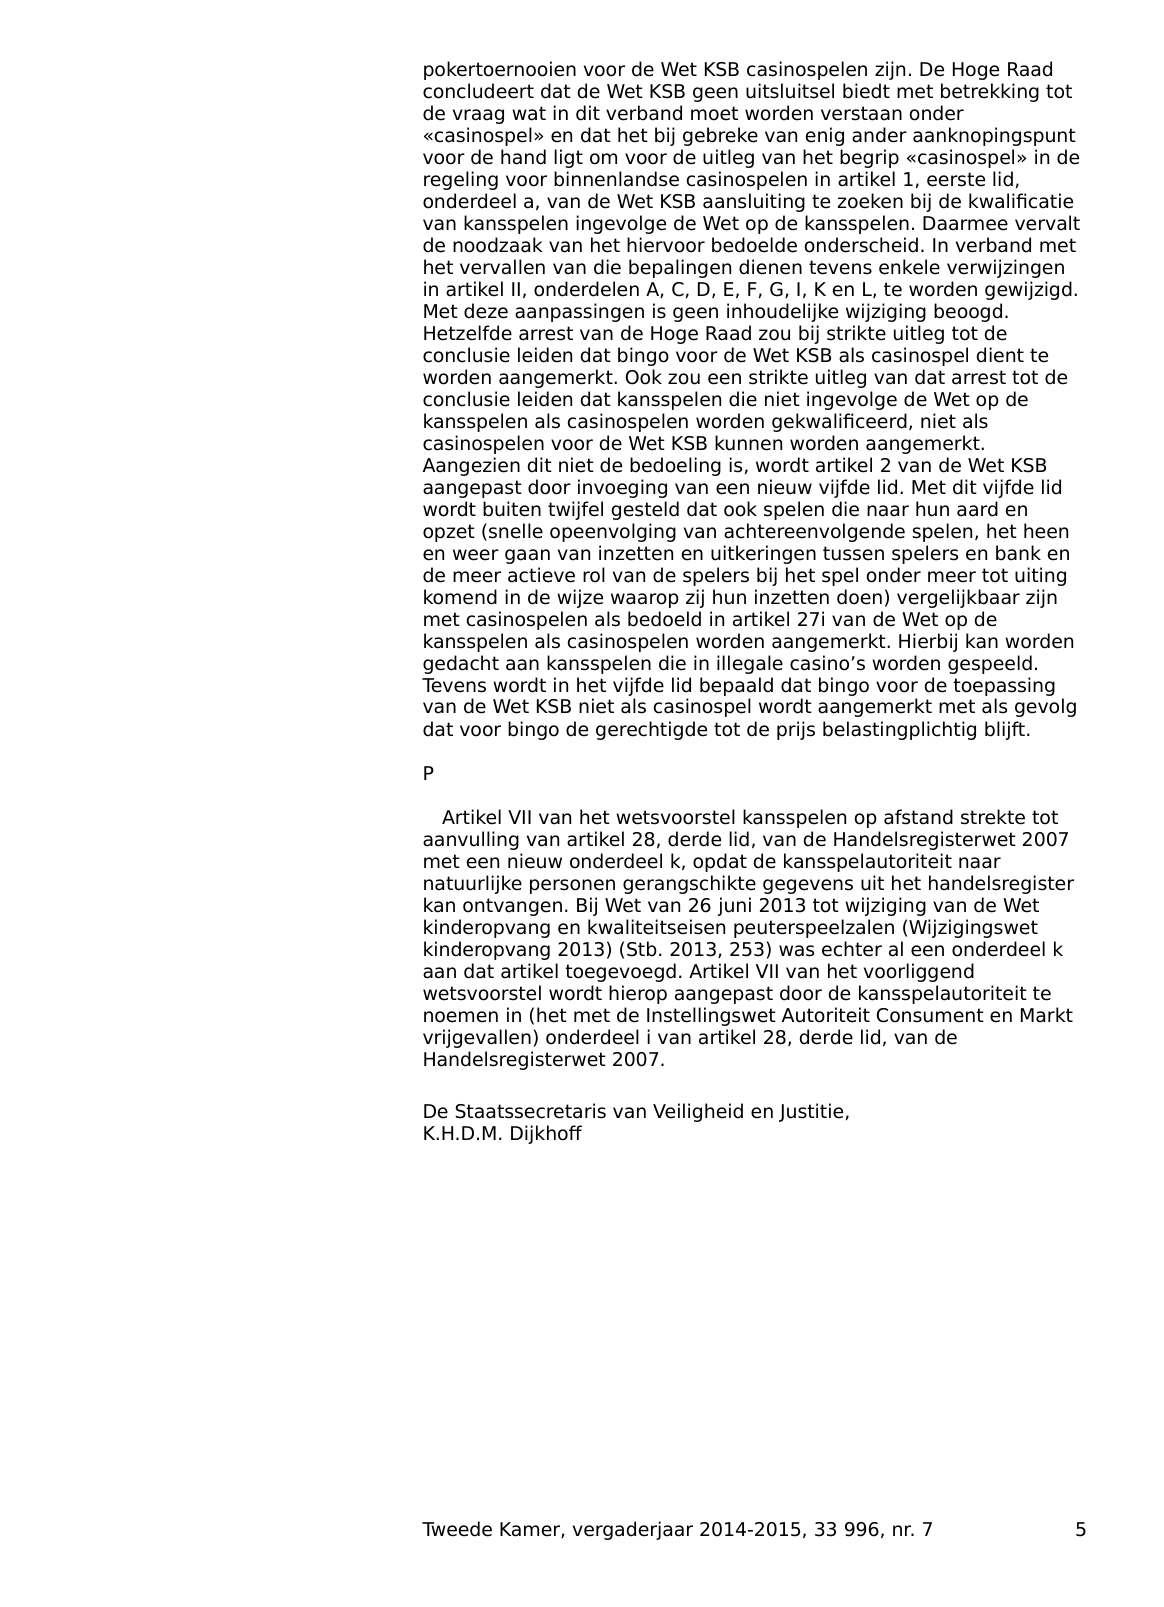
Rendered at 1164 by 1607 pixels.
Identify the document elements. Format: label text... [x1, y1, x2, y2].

subtitle P [422, 763, 1087, 784]
text pokertoernooien voor de Wet KSB casinospelen zijn. De Hoge Raad concludeert dat de Wet KSB geen uitsluitsel biedt met betrekking tot de vraag wat in dit verband moet worden verstaan onder «casinospel» en dat het bij gebreke van enig ander aanknopingspunt voor de hand ligt om voor de uitleg van het begrip «casinospel» in de regeling voor binnenlandse casinospelen in artikel 1, eerste lid, onderdeel a, van de Wet KSB aansluiting te zoeken bij de kwalificatie van kansspelen ingevolge de Wet op de kansspelen. Daarmee vervalt de noodzaak van het hiervoor bedoelde onderscheid. In verband met het vervallen van die bepalingen dienen tevens enkele verwijzingen in artikel II, onderdelen A, C, D, E, F, G, I, K en L, te worden gewijzigd. Met deze aanpassingen is geen inhoudelijke wijziging beoogd. Hetzelfde arrest van de Hoge Raad zou bij strikte uitleg tot de conclusie leiden dat bingo voor de Wet KSB als casinospel dient te worden aangemerkt. Ook zou een strikte uitleg van dat arrest tot de conclusie leiden dat kansspelen die niet ingevolge de Wet op de kansspelen als casinospelen worden gekwalificeerd, niet als casinospelen voor de Wet KSB kunnen worden aangemerkt. Aangezien dit niet de bedoeling is, wordt artikel 2 van de Wet KSB aangepast door invoeging van een nieuw vijfde lid. Met dit vijfde lid wordt buiten twijfel gesteld dat ook spelen die naar hun aard en opzet (snelle opeenvolging van achtereenvolgende spelen, het heen en weer gaan van inzetten en uitkeringen tussen spelers en bank en de meer actieve rol van de spelers bij het spel onder meer tot uiting komend in de wijze waarop zij hun inzetten doen) vergelijkbaar zijn met casinospelen als bedoeld in artikel 27i van de Wet op de kansspelen als casinospelen worden aangemerkt. Hierbij kan worden gedacht aan kansspelen die in illegale casino’s worden gespeeld. Tevens wordt in het vijfde lid bepaald dat bingo voor de toepassing van de Wet KSB niet als casinospel wordt aangemerkt met als gevolg dat voor bingo de gerechtigde tot de prijs belastingplichtig blijft. [422, 59, 1087, 740]
text Artikel VII van het wetsvoorstel kansspelen op afstand strekte tot aanvulling van artikel 28, derde lid, van de Handelsregisterwet 2007 met een nieuw onderdeel k, opdat de kansspelautoriteit naar natuurlijke personen gerangschikte gegevens uit het handelsregister kan ontvangen. Bij Wet van 26 juni 2013 tot wijziging van de Wet kinderopvang en kwaliteitseisen peuterspeelzalen (Wijzigingswet kinderopvang 2013) (Stb. 2013, 253) was echter al een onderdeel k aan dat artikel toegevoegd. Artikel VII van het voorliggend wetsvoorstel wordt hierop aangepast door de kansspelautoriteit te noemen in (het met de Instellingswet Autoriteit Consument en Markt vrijgevallen) onderdeel i van artikel 28, derde lid, van de Handelsregisterwet 2007. [422, 807, 1087, 1071]
text De Staatssecretaris van Veiligheid en Justitie, K.H.D.M. Dijkhoff [422, 1101, 1087, 1144]
